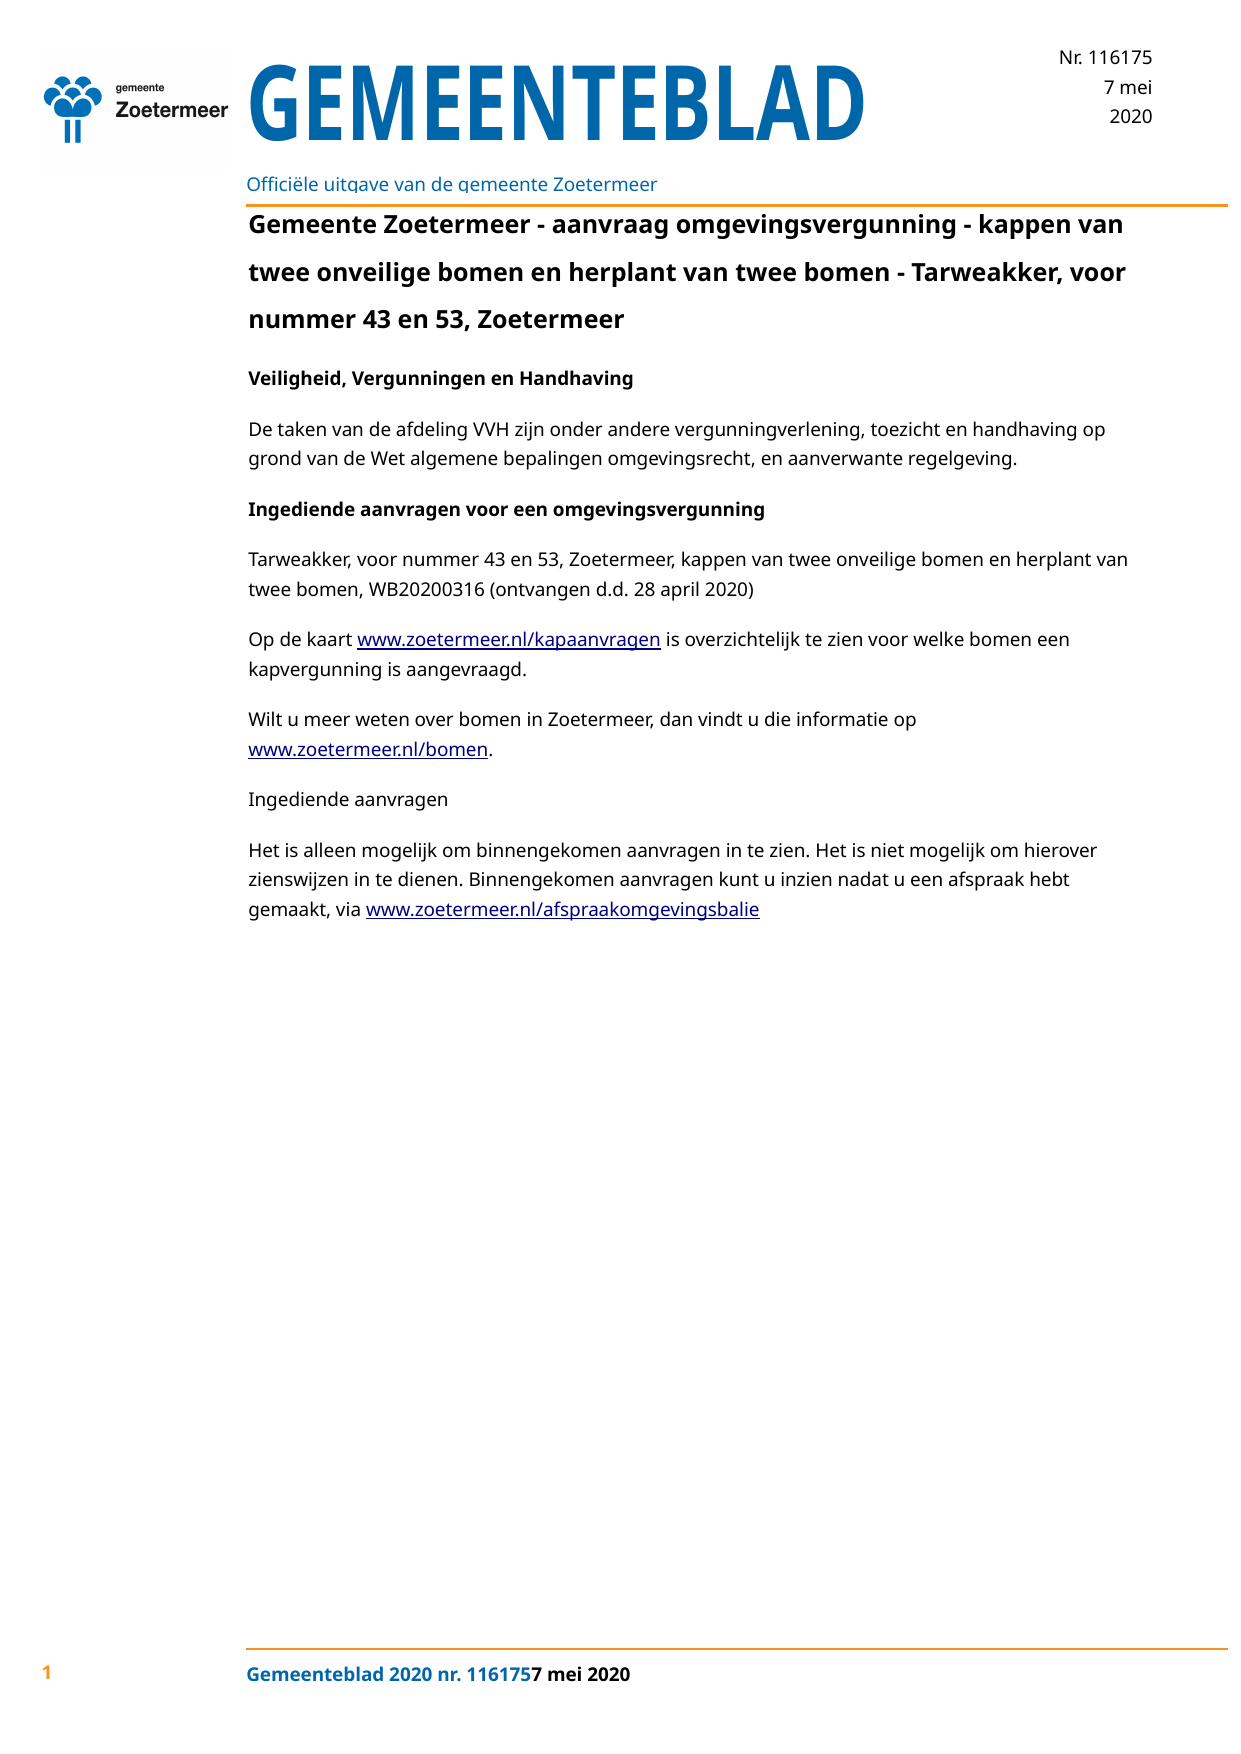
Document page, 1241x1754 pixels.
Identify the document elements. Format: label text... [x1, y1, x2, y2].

text Ingediende aanvragen voor een omgevingsvergunning [248, 496, 1152, 522]
text Veiligheid, Vergunningen en Handhaving [248, 366, 1152, 391]
text Gemeente Zoetermeer - aanvraag omgevingsvergunning - kappen van twee onveilige bomen en herplant van twee bomen - Tarweakker, voor nummer 43 en 53, Zoetermeer [248, 207, 1152, 336]
text Wilt u meer weten over bomen in Zoetermeer, dan vindt u die informatie op www.zoetermeer.nl/bomen. [248, 706, 1152, 762]
text Tarweakker, voor nummer 43 en 53, Zoetermeer, kappen van twee onveilige bomen en herplant van twee bomen, WB20200316 (ontvangen d.d. 28 april 2020) [248, 546, 1152, 602]
picture [41, 47, 231, 172]
text Het is alleen mogelijk om binnengekomen aanvragen in te zien. Het is niet mogelijk om hierover zienswijzen in te dienen. Binnengekomen aanvragen kunt u inzien nadat u een afspraak hebt gemaakt, via www.zoetermeer.nl/afspraakomgevingsbalie [248, 837, 1152, 922]
text De taken van de afdeling VVH zijn onder andere vergunningverlening, toezicht en handhaving op grond van de Wet algemene bepalingen omgevingsrecht, en aanverwante regelgeving. [248, 416, 1152, 471]
text Ingediende aanvragen [248, 786, 1152, 812]
text Op de kaart www.zoetermeer.nl/kapaanvragen is overzichtelijk te zien voor welke bomen een kapvergunning is aangevraagd. [248, 626, 1152, 682]
